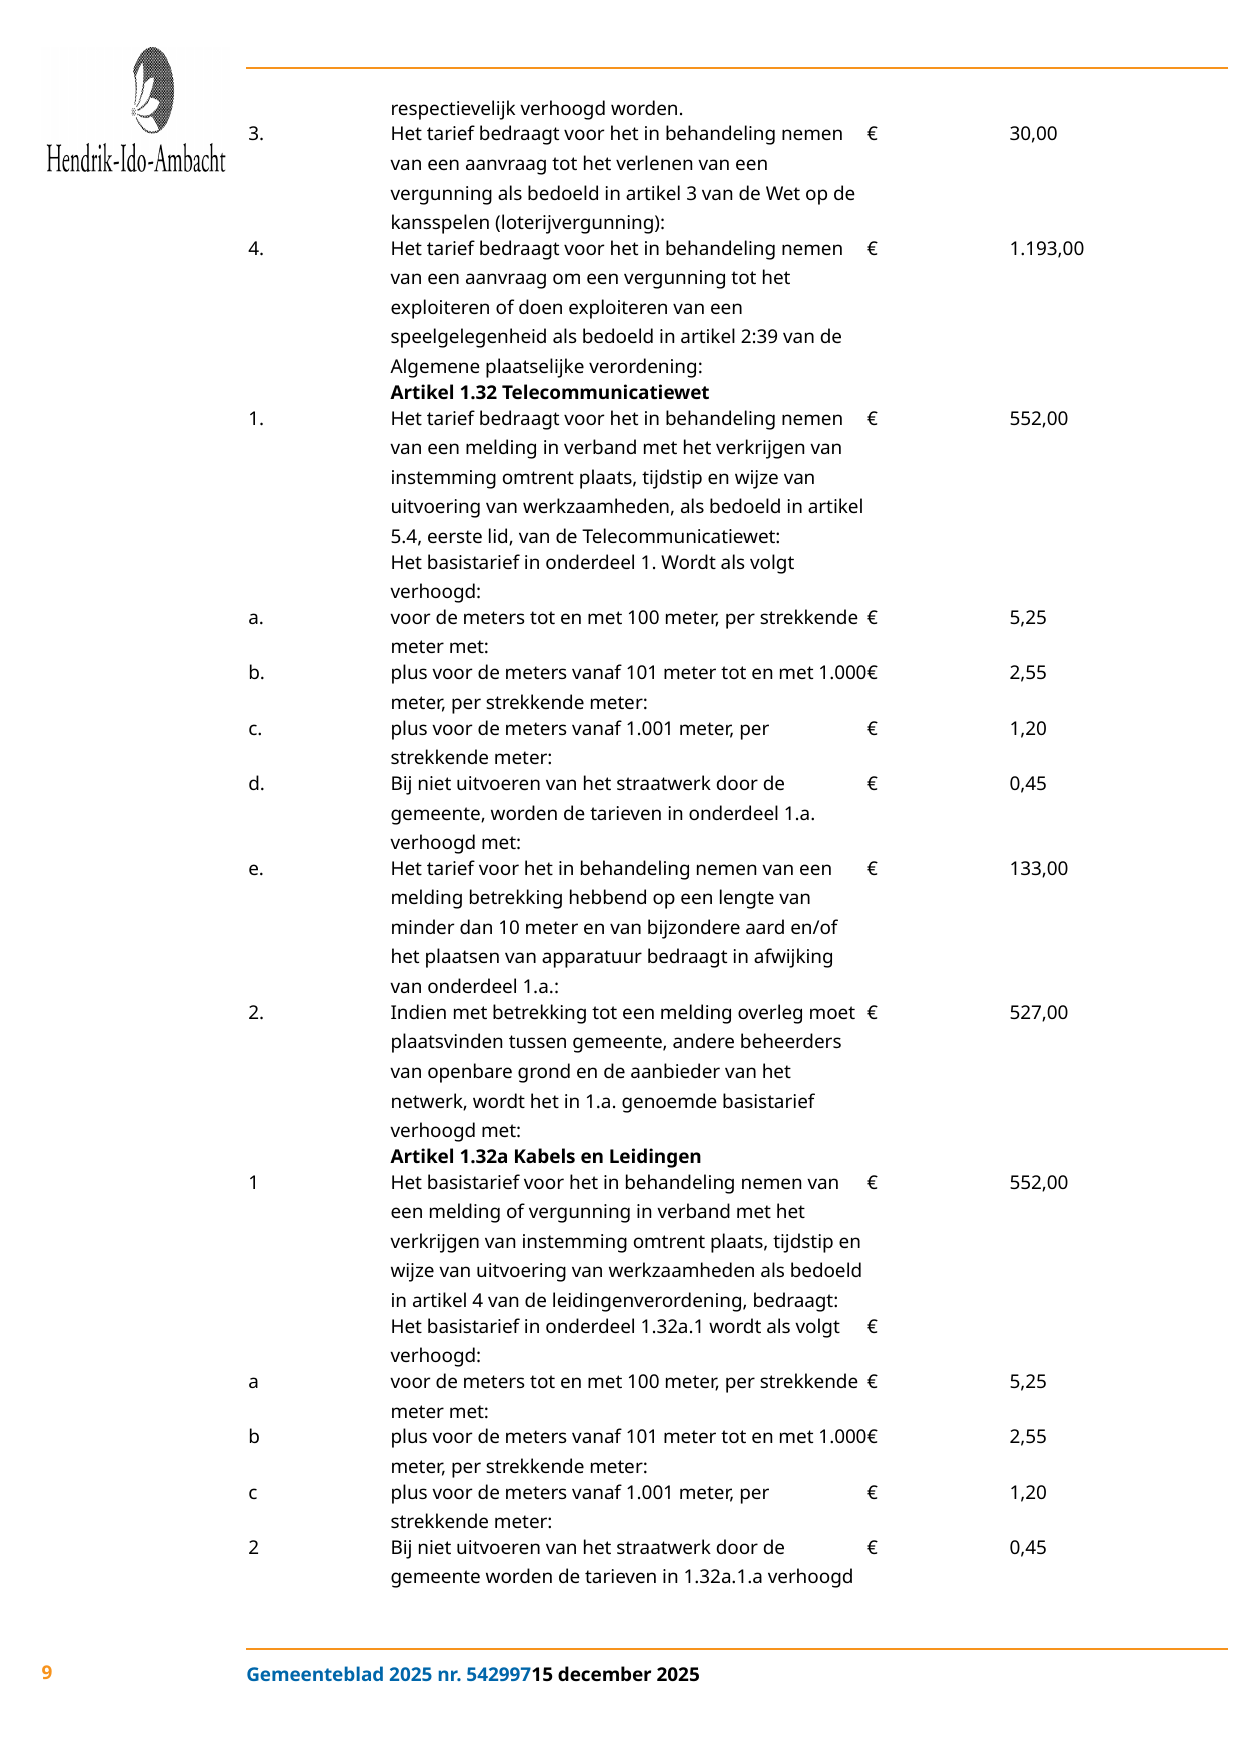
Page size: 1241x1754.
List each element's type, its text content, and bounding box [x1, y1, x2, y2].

table_cell [1009, 549, 1152, 604]
table_cell € [867, 1534, 1009, 1589]
table_cell [867, 379, 1009, 405]
table_cell 552,00 [1009, 405, 1152, 549]
table_cell 0,45 [1009, 770, 1152, 855]
table_cell Het basistarief in onderdeel 1.32a.1 wordt als volgt verhoogd: [390, 1313, 867, 1368]
table_cell d. [248, 770, 390, 855]
table_cell [1009, 379, 1152, 405]
table_cell € [867, 1368, 1009, 1423]
table_cell Het tarief bedraagt voor het in behandeling nemen van een aanvraag om een vergunning tot het exploiteren of doen exploiteren van een speelgelegenheid als bedoeld in artikel 2:39 van de Algemene plaatselijke verordening: [390, 235, 867, 379]
table_cell [867, 95, 1009, 121]
table_cell 5,25 [1009, 1368, 1152, 1423]
table_cell voor de meters tot en met 100 meter, per strekkende meter met: [390, 604, 867, 659]
table_cell € [867, 855, 1009, 999]
table_cell [867, 1143, 1009, 1169]
table_cell [248, 95, 390, 121]
table_cell 1,20 [1009, 1479, 1152, 1534]
table_cell plus voor de meters vanaf 1.001 meter, per strekkende meter: [390, 1479, 867, 1534]
table_cell € [867, 405, 1009, 549]
table_cell plus voor de meters vanaf 101 meter tot en met 1.000 meter, per strekkende meter: [390, 660, 867, 715]
table_cell Het tarief bedraagt voor het in behandeling nemen van een aanvraag tot het verlenen van een vergunning als bedoeld in artikel 3 van de Wet op de kansspelen (loterijvergunning): [390, 121, 867, 235]
table_cell 1 [248, 1169, 390, 1313]
table_cell a [248, 1368, 390, 1423]
table_cell 4. [248, 235, 390, 379]
table_cell voor de meters tot en met 100 meter, per strekkende meter met: [390, 1368, 867, 1423]
table_cell 2,55 [1009, 1424, 1152, 1479]
table_cell Indien met betrekking tot een melding overleg moet plaatsvinden tussen gemeente, andere beheerders van openbare grond en de aanbieder van het netwerk, wordt het in 1.a. genoemde basistarief verhoogd met: [390, 999, 867, 1143]
table_cell Artikel 1.32a Kabels en Leidingen [390, 1143, 867, 1169]
table_cell € [867, 235, 1009, 379]
table_cell 0,45 [1009, 1534, 1152, 1589]
table_cell Het basistarief voor het in behandeling nemen van een melding of vergunning in verband met het verkrijgen van instemming omtrent plaats, tijdstip en wijze van uitvoering van werkzaamheden als bedoeld in artikel 4 van de leidingenverordening, bedraagt: [390, 1169, 867, 1313]
table_cell Het basistarief in onderdeel 1. Wordt als volgt verhoogd: [390, 549, 867, 604]
table_cell plus voor de meters vanaf 1.001 meter, per strekkende meter: [390, 715, 867, 770]
table_cell a. [248, 604, 390, 659]
table_cell c [248, 1479, 390, 1534]
table_cell 1. [248, 405, 390, 549]
table_cell Bij niet uitvoeren van het straatwerk door de gemeente, worden de tarieven in onderdeel 1.a. verhoogd met: [390, 770, 867, 855]
table_cell 30,00 [1009, 121, 1152, 235]
table_cell € [867, 1313, 1009, 1368]
table_cell 1.193,00 [1009, 235, 1152, 379]
table_cell Artikel 1.32 Telecommunicatiewet [390, 379, 867, 405]
table_cell Het tarief voor het in behandeling nemen van een melding betrekking hebbend op een lengte van minder dan 10 meter en van bijzondere aard en/of het plaatsen van apparatuur bedraagt in afwijking van onderdeel 1.a.: [390, 855, 867, 999]
table_cell € [867, 1169, 1009, 1313]
table_cell [248, 1313, 390, 1368]
table_cell € [867, 1479, 1009, 1534]
table_cell 2. [248, 999, 390, 1143]
table_cell e. [248, 855, 390, 999]
picture [41, 47, 231, 172]
table_cell € [867, 999, 1009, 1143]
table_cell 5,25 [1009, 604, 1152, 659]
table_cell [248, 549, 390, 604]
table_cell € [867, 715, 1009, 770]
table_cell c. [248, 715, 390, 770]
table_cell 1,20 [1009, 715, 1152, 770]
table_cell respectievelijk verhoogd worden. [390, 95, 867, 121]
table_cell 2 [248, 1534, 390, 1589]
table_cell 552,00 [1009, 1169, 1152, 1313]
table_cell 2,55 [1009, 660, 1152, 715]
table_cell [1009, 95, 1152, 121]
table_cell Het tarief bedraagt voor het in behandeling nemen van een melding in verband met het verkrijgen van instemming omtrent plaats, tijdstip en wijze van uitvoering van werkzaamheden, als bedoeld in artikel 5.4, eerste lid, van de Telecommunicatiewet: [390, 405, 867, 549]
table_cell € [867, 1424, 1009, 1479]
table_cell [248, 379, 390, 405]
table_cell € [867, 121, 1009, 235]
table_cell Bij niet uitvoeren van het straatwerk door de gemeente worden de tarieven in 1.32a.1.a verhoogd [390, 1534, 867, 1589]
table_cell 133,00 [1009, 855, 1152, 999]
table_cell b [248, 1424, 390, 1479]
table_cell [1009, 1313, 1152, 1368]
table_cell [1009, 1143, 1152, 1169]
table_cell € [867, 770, 1009, 855]
table_cell 3. [248, 121, 390, 235]
table_cell € [867, 604, 1009, 659]
table_cell [867, 549, 1009, 604]
table_cell € [867, 660, 1009, 715]
table_cell 527,00 [1009, 999, 1152, 1143]
table_cell [248, 1143, 390, 1169]
table_cell b. [248, 660, 390, 715]
table_cell plus voor de meters vanaf 101 meter tot en met 1.000 meter, per strekkende meter: [390, 1424, 867, 1479]
